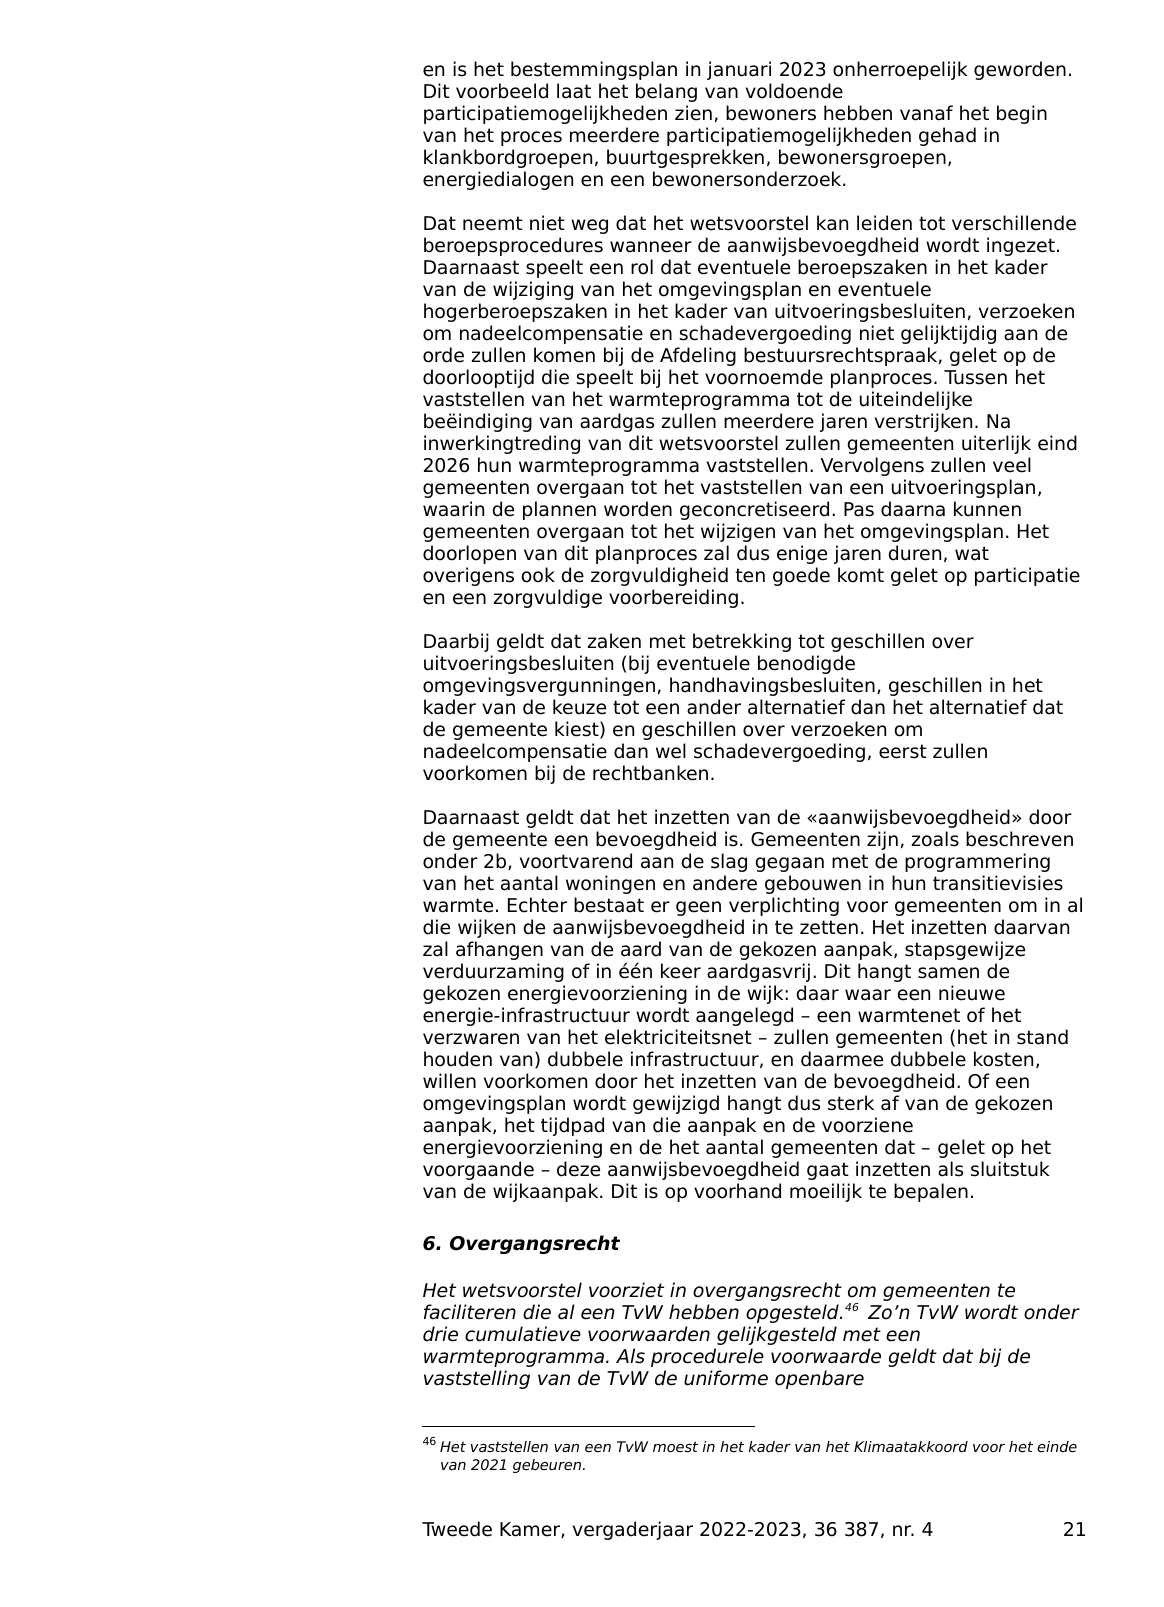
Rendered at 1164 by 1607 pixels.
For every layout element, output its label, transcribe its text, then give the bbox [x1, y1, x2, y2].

text en is het bestemmingsplan in januari 2023 onherroepelijk geworden. Dit voorbeeld laat het belang van voldoende participatiemogelijkheden zien, bewoners hebben vanaf het begin van het proces meerdere participatiemogelijkheden gehad in klankbordgroepen, buurtgesprekken, bewonersgroepen, energiedialogen en een bewonersonderzoek. [422, 59, 1087, 191]
subtitle 6. Overgangsrecht [422, 1233, 1087, 1254]
text Daarnaast geldt dat het inzetten van de «aanwijsbevoegdheid» door de gemeente een bevoegdheid is. Gemeenten zijn, zoals beschreven onder 2b, voortvarend aan de slag gegaan met de programmering van het aantal woningen en andere gebouwen in hun transitievisies warmte. Echter bestaat er geen verplichting voor gemeenten om in al die wijken de aanwijsbevoegdheid in te zetten. Het inzetten daarvan zal afhangen van de aard van de gekozen aanpak, stapsgewijze verduurzaming of in één keer aardgasvrij. Dit hangt samen de gekozen energievoorziening in de wijk: daar waar een nieuwe energie-infrastructuur wordt aangelegd – een warmtenet of het verzwaren van het elektriciteitsnet – zullen gemeenten (het in stand houden van) dubbele infrastructuur, en daarmee dubbele kosten, willen voorkomen door het inzetten van de bevoegdheid. Of een omgevingsplan wordt gewijzigd hangt dus sterk af van de gekozen aanpak, het tijdpad van die aanpak en de voorziene energievoorziening en de het aantal gemeenten dat – gelet op het voorgaande – deze aanwijsbevoegdheid gaat inzetten als sluitstuk van de wijkaanpak. Dit is op voorhand moeilijk te bepalen. [422, 807, 1087, 1203]
text Het vaststellen van een TvW moest in het kader van het Klimaatakkoord voor het einde van 2021 gebeuren. [422, 1435, 1087, 1474]
text Dat neemt niet weg dat het wetsvoorstel kan leiden tot verschillende beroepsprocedures wanneer de aanwijsbevoegdheid wordt ingezet. Daarnaast speelt een rol dat eventuele beroepszaken in het kader van de wijziging van het omgevingsplan en eventuele hogerberoepszaken in het kader van uitvoeringsbesluiten, verzoeken om nadeelcompensatie en schadevergoeding niet gelijktijdig aan de orde zullen komen bij de Afdeling bestuursrechtspraak, gelet op de doorlooptijd die speelt bij het voornoemde planproces. Tussen het vaststellen van het warmteprogramma tot de uiteindelijke beëindiging van aardgas zullen meerdere jaren verstrijken. Na inwerkingtreding van dit wetsvoorstel zullen gemeenten uiterlijk eind 2026 hun warmteprogramma vaststellen. Vervolgens zullen veel gemeenten overgaan tot het vaststellen van een uitvoeringsplan, waarin de plannen worden geconcretiseerd. Pas daarna kunnen gemeenten overgaan tot het wijzigen van het omgevingsplan. Het doorlopen van dit planproces zal dus enige jaren duren, wat overigens ook de zorgvuldigheid ten goede komt gelet op participatie en een zorgvuldige voorbereiding. [422, 213, 1087, 609]
text Daarbij geldt dat zaken met betrekking tot geschillen over uitvoeringsbesluiten (bij eventuele benodigde omgevingsvergunningen, handhavingsbesluiten, geschillen in het kader van de keuze tot een ander alternatief dan het alternatief dat de gemeente kiest) en geschillen over verzoeken om nadeelcompensatie dan wel schadevergoeding, eerst zullen voorkomen bij de rechtbanken. [422, 631, 1087, 785]
text Het wetsvoorstel voorziet in overgangsrecht om gemeenten te faciliteren die al een TvW hebben opgesteld. Zo’n TvW wordt onder drie cumulatieve voorwaarden gelijkgesteld met een warmteprogramma. Als procedurele voorwaarde geldt dat bij de vaststelling van de TvW de uniforme openbare [422, 1279, 1087, 1389]
